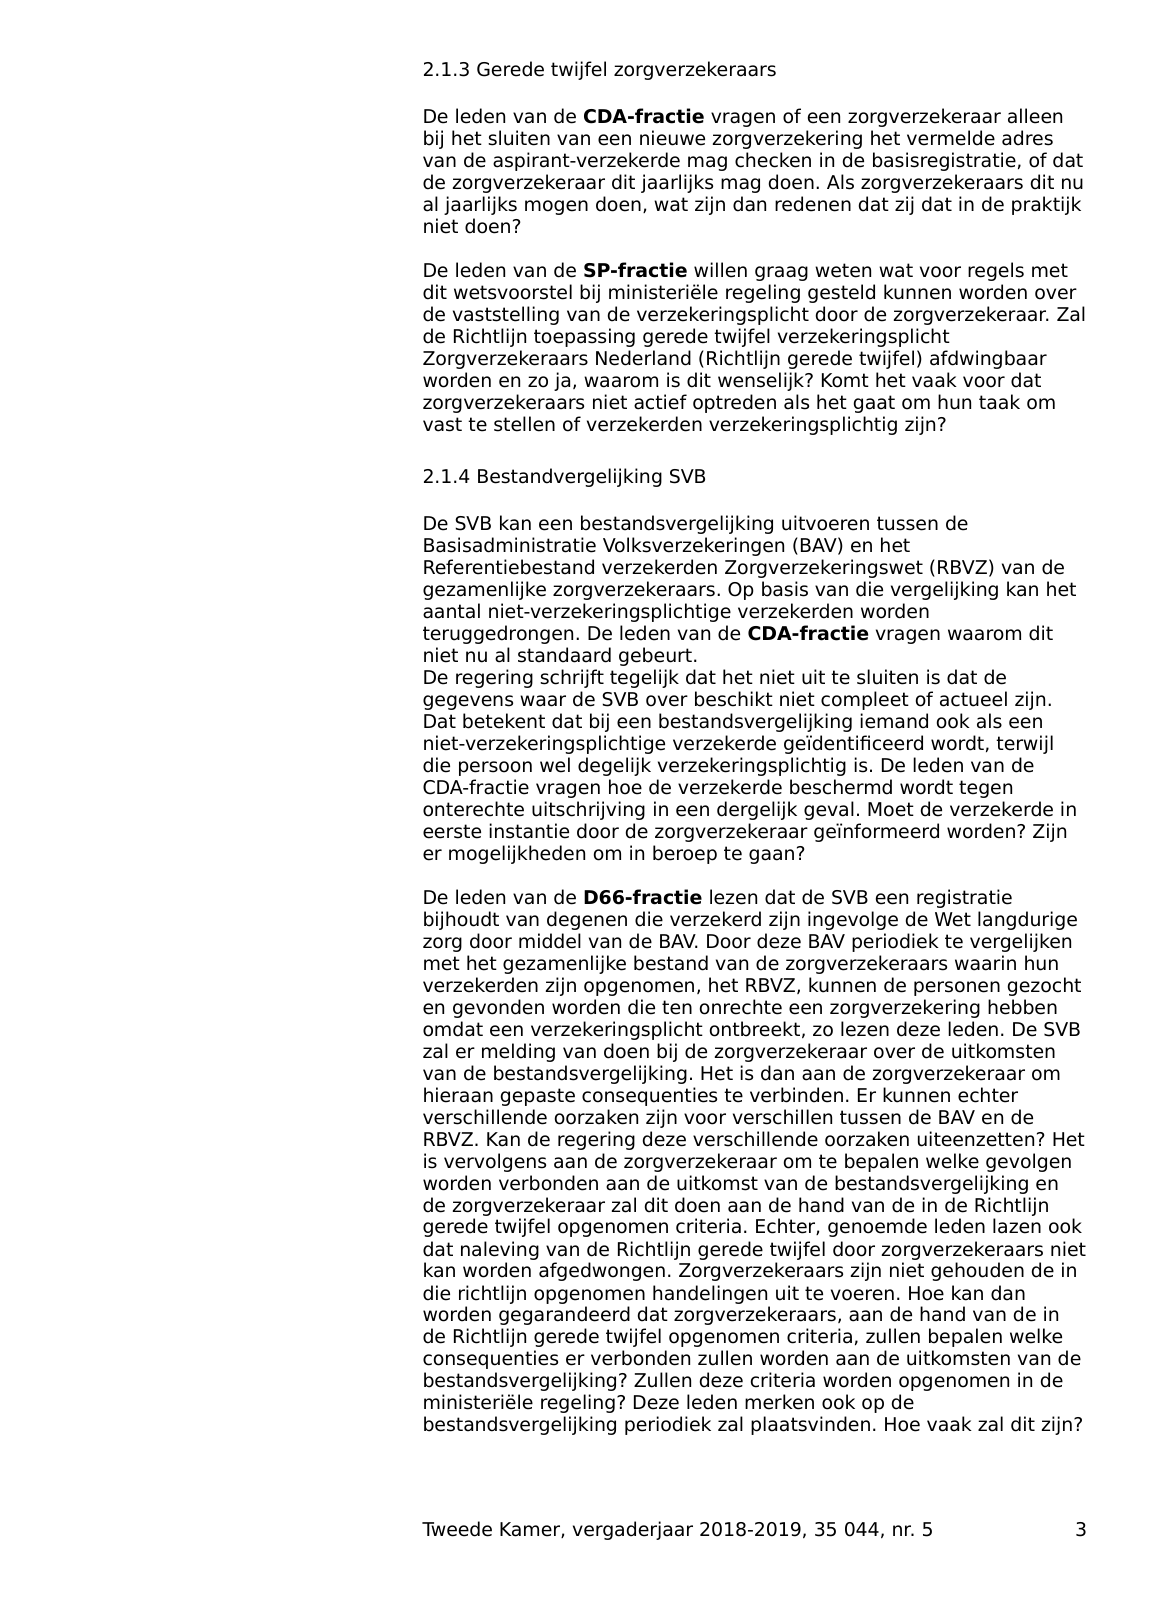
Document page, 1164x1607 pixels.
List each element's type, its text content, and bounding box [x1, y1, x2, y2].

subtitle 2.1.4 Bestandvergelijking SVB [422, 466, 1087, 488]
text De regering schrijft tegelijk dat het niet uit te sluiten is dat de gegevens waar de SVB over beschikt niet compleet of actueel zijn. Dat betekent dat bij een bestandsvergelijking iemand ook als een niet-verzekeringsplichtige verzekerde geïdentificeerd wordt, terwijl die persoon wel degelijk verzekeringsplichtig is. De leden van de CDA-fractie vragen hoe de verzekerde beschermd wordt tegen onterechte uitschrijving in een dergelijk geval. Moet de verzekerde in eerste instantie door de zorgverzekeraar geïnformeerd worden? Zijn er mogelijkheden om in beroep te gaan? [422, 667, 1087, 864]
text De leden van de CDA-fractie vragen of een zorgverzekeraar alleen bij het sluiten van een nieuwe zorgverzekering het vermelde adres van de aspirant-verzekerde mag checken in de basisregistratie, of dat de zorgverzekeraar dit jaarlijks mag doen. Als zorgverzekeraars dit nu al jaarlijks mogen doen, wat zijn dan redenen dat zij dat in de praktijk niet doen? [422, 106, 1087, 238]
subtitle 2.1.3 Gerede twijfel zorgverzekeraars [422, 59, 1087, 81]
text De leden van de D66-fractie lezen dat de SVB een registratie bijhoudt van degenen die verzekerd zijn ingevolge de Wet langdurige zorg door middel van de BAV. Door deze BAV periodiek te vergelijken met het gezamenlijke bestand van de zorgverzekeraars waarin hun verzekerden zijn opgenomen, het RBVZ, kunnen de personen gezocht en gevonden worden die ten onrechte een zorgverzekering hebben omdat een verzekeringsplicht ontbreekt, zo lezen deze leden. De SVB zal er melding van doen bij de zorgverzekeraar over de uitkomsten van de bestandsvergelijking. Het is dan aan de zorgverzekeraar om hieraan gepaste consequenties te verbinden. Er kunnen echter verschillende oorzaken zijn voor verschillen tussen de BAV en de RBVZ. Kan de regering deze verschillende oorzaken uiteenzetten? Het is vervolgens aan de zorgverzekeraar om te bepalen welke gevolgen worden verbonden aan de uitkomst van de bestandsvergelijking en de zorgverzekeraar zal dit doen aan de hand van de in de Richtlijn gerede twijfel opgenomen criteria. Echter, genoemde leden lazen ook dat naleving van de Richtlijn gerede twijfel door zorgverzekeraars niet kan worden afgedwongen. Zorgverzekeraars zijn niet gehouden de in die richtlijn opgenomen handelingen uit te voeren. Hoe kan dan worden gegarandeerd dat zorgverzekeraars, aan de hand van de in de Richtlijn gerede twijfel opgenomen criteria, zullen bepalen welke consequenties er verbonden zullen worden aan de uitkomsten van de bestandsvergelijking? Zullen deze criteria worden opgenomen in de ministeriële regeling? Deze leden merken ook op de bestandsvergelijking periodiek zal plaatsvinden. Hoe vaak zal dit zijn? [422, 887, 1087, 1436]
text De SVB kan een bestandsvergelijking uitvoeren tussen de Basisadministratie Volksverzekeringen (BAV) en het Referentiebestand verzekerden Zorgverzekeringswet (RBVZ) van de gezamenlijke zorgverzekeraars. Op basis van die vergelijking kan het aantal niet-verzekeringsplichtige verzekerden worden teruggedrongen. De leden van de CDA-fractie vragen waarom dit niet nu al standaard gebeurt. [422, 513, 1087, 667]
text De leden van de SP-fractie willen graag weten wat voor regels met dit wetsvoorstel bij ministeriële regeling gesteld kunnen worden over de vaststelling van de verzekeringsplicht door de zorgverzekeraar. Zal de Richtlijn toepassing gerede twijfel verzekeringsplicht Zorgverzekeraars Nederland (Richtlijn gerede twijfel) afdwingbaar worden en zo ja, waarom is dit wenselijk? Komt het vaak voor dat zorgverzekeraars niet actief optreden als het gaat om hun taak om vast te stellen of verzekerden verzekeringsplichtig zijn? [422, 260, 1087, 436]
